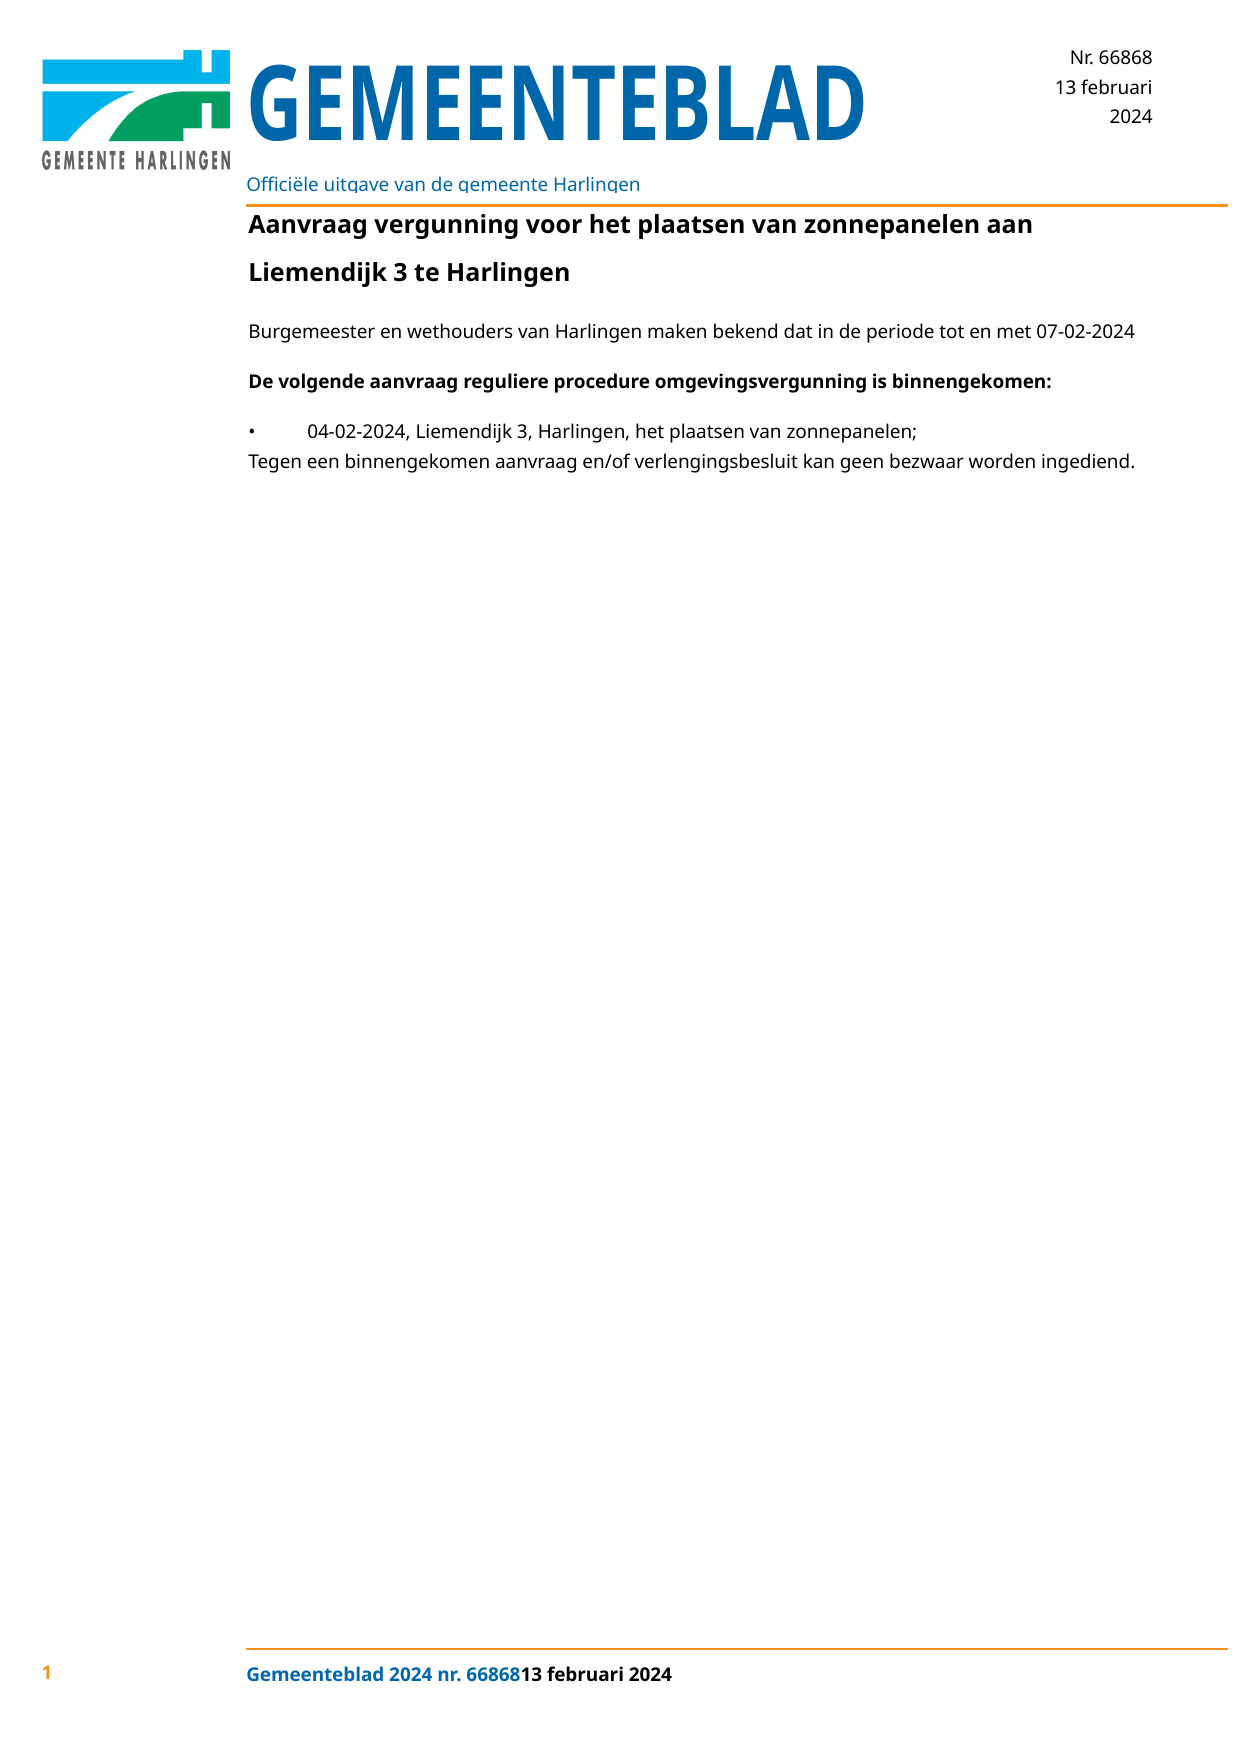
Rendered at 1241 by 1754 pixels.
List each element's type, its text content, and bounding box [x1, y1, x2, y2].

text Tegen een binnengekomen aanvraag en/of verlengingsbesluit kan geen bezwaar worden ingediend. [248, 448, 1152, 474]
text De volgende aanvraag reguliere procedure omgevingsvergunning is binnengekomen: [248, 368, 1152, 394]
text Aanvraag vergunning voor het plaatsen van zonnepanelen aan Liemendijk 3 te Harlingen [248, 207, 1152, 288]
list 04-02-2024, Liemendijk 3, Harlingen, het plaatsen van zonnepanelen; [248, 419, 1152, 444]
picture [41, 47, 231, 172]
text Burgemeester en wethouders van Harlingen maken bekend dat in de periode tot en met 07-02-2024 [248, 318, 1152, 344]
